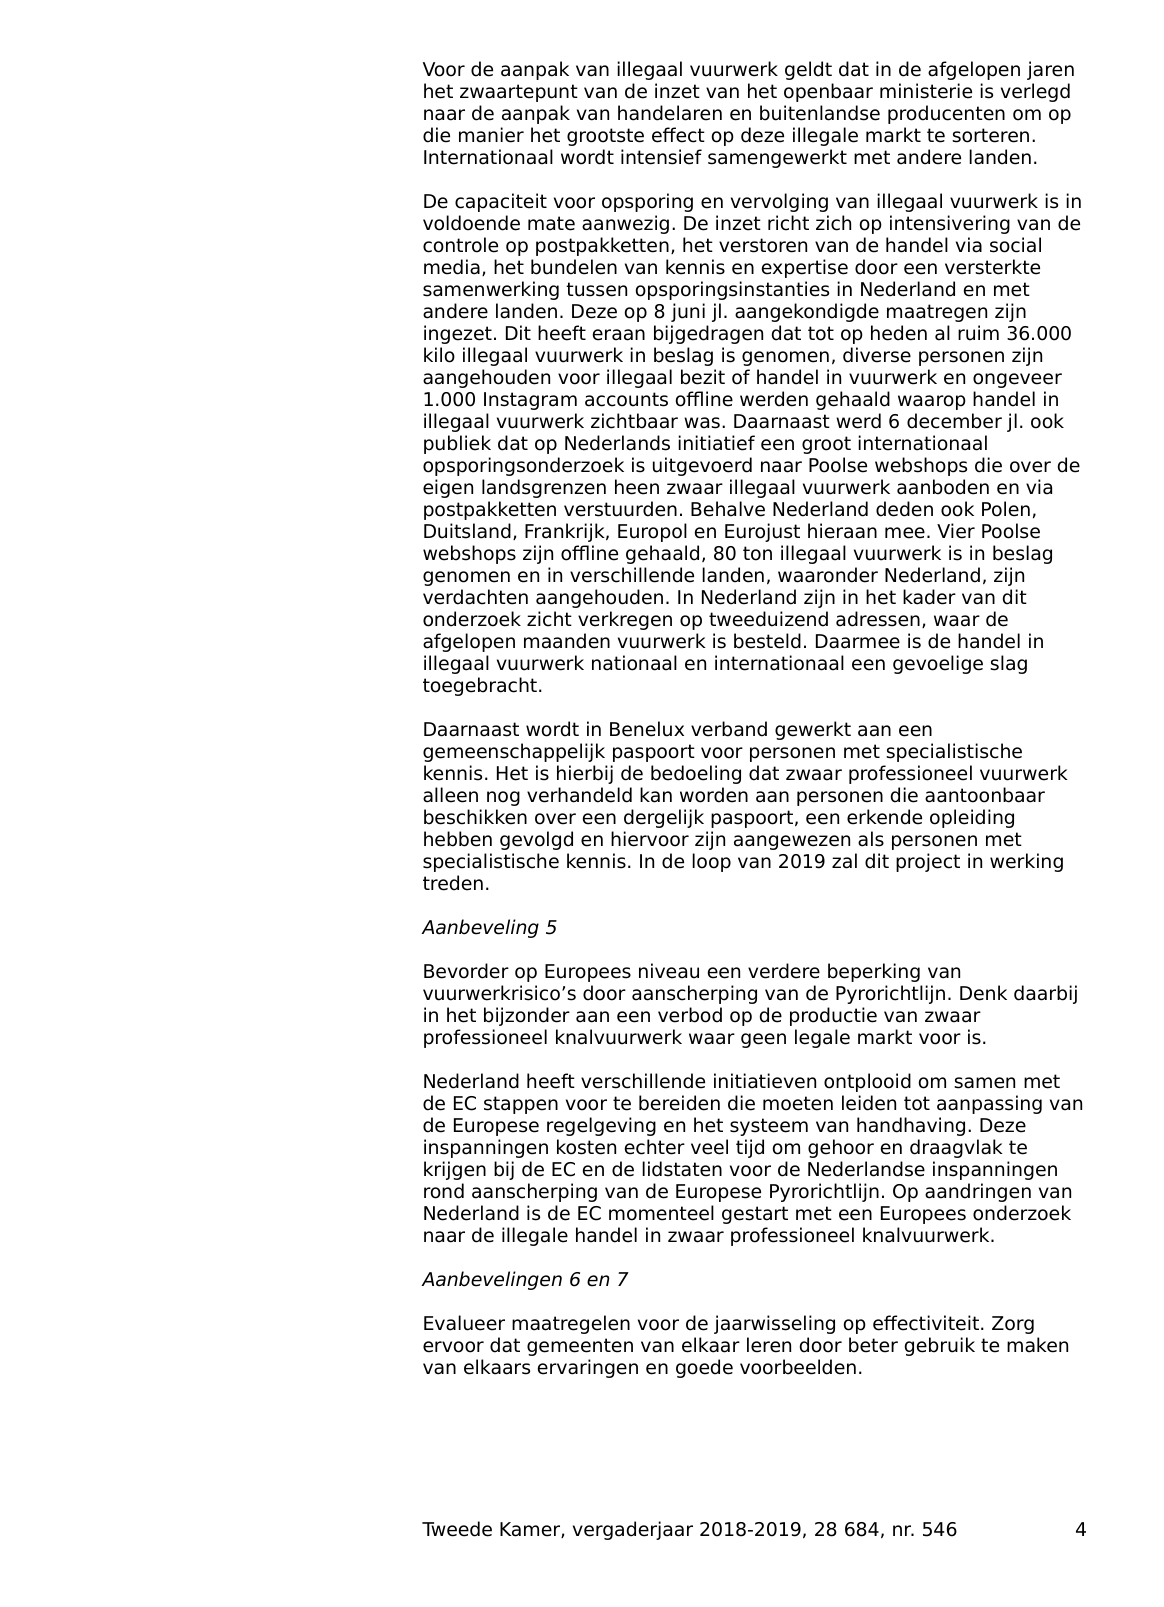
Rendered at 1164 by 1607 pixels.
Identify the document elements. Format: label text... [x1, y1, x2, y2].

text De capaciteit voor opsporing en vervolging van illegaal vuurwerk is in voldoende mate aanwezig. De inzet richt zich op intensivering van de controle op postpakketten, het verstoren van de handel via social media, het bundelen van kennis en expertise door een versterkte samenwerking tussen opsporingsinstanties in Nederland en met andere landen. Deze op 8 juni jl. aangekondigde maatregen zijn ingezet. Dit heeft eraan bijgedragen dat tot op heden al ruim 36.000 kilo illegaal vuurwerk in beslag is genomen, diverse personen zijn aangehouden voor illegaal bezit of handel in vuurwerk en ongeveer 1.000 Instagram accounts offline werden gehaald waarop handel in illegaal vuurwerk zichtbaar was. Daarnaast werd 6 december jl. ook publiek dat op Nederlands initiatief een groot internationaal opsporingsonderzoek is uitgevoerd naar Poolse webshops die over de eigen landsgrenzen heen zwaar illegaal vuurwerk aanboden en via postpakketten verstuurden. Behalve Nederland deden ook Polen, Duitsland, Frankrijk, Europol en Eurojust hieraan mee. Vier Poolse webshops zijn offline gehaald, 80 ton illegaal vuurwerk is in beslag genomen en in verschillende landen, waaronder Nederland, zijn verdachten aangehouden. In Nederland zijn in het kader van dit onderzoek zicht verkregen op tweeduizend adressen, waar de afgelopen maanden vuurwerk is besteld. Daarmee is de handel in illegaal vuurwerk nationaal en internationaal een gevoelige slag toegebracht. [422, 191, 1087, 697]
text Nederland heeft verschillende initiatieven ontplooid om samen met de EC stappen voor te bereiden die moeten leiden tot aanpassing van de Europese regelgeving en het systeem van handhaving. Deze inspanningen kosten echter veel tijd om gehoor en draagvlak te krijgen bij de EC en de lidstaten voor de Nederlandse inspanningen rond aanscherping van de Europese Pyrorichtlijn. Op aandringen van Nederland is de EC momenteel gestart met een Europees onderzoek naar de illegale handel in zwaar professioneel knalvuurwerk. [422, 1071, 1087, 1247]
text Voor de aanpak van illegaal vuurwerk geldt dat in de afgelopen jaren het zwaartepunt van de inzet van het openbaar ministerie is verlegd naar de aanpak van handelaren en buitenlandse producenten om op die manier het grootste effect op deze illegale markt te sorteren. Internationaal wordt intensief samengewerkt met andere landen. [422, 59, 1087, 169]
text Bevorder op Europees niveau een verdere beperking van vuurwerkrisico’s door aanscherping van de Pyrorichtlijn. Denk daarbij in het bijzonder aan een verbod op de productie van zwaar professioneel knalvuurwerk waar geen legale markt voor is. [422, 961, 1087, 1049]
text Daarnaast wordt in Benelux verband gewerkt aan een gemeenschappelijk paspoort voor personen met specialistische kennis. Het is hierbij de bedoeling dat zwaar professioneel vuurwerk alleen nog verhandeld kan worden aan personen die aantoonbaar beschikken over een dergelijk paspoort, een erkende opleiding hebben gevolgd en hiervoor zijn aangewezen als personen met specialistische kennis. In de loop van 2019 zal dit project in werking treden. [422, 719, 1087, 895]
text Evalueer maatregelen voor de jaarwisseling op effectiviteit. Zorg ervoor dat gemeenten van elkaar leren door beter gebruik te maken van elkaars ervaringen en goede voorbeelden. [422, 1313, 1087, 1379]
subtitle Aanbeveling 5 [422, 917, 1087, 939]
subtitle Aanbevelingen 6 en 7 [422, 1269, 1087, 1291]
